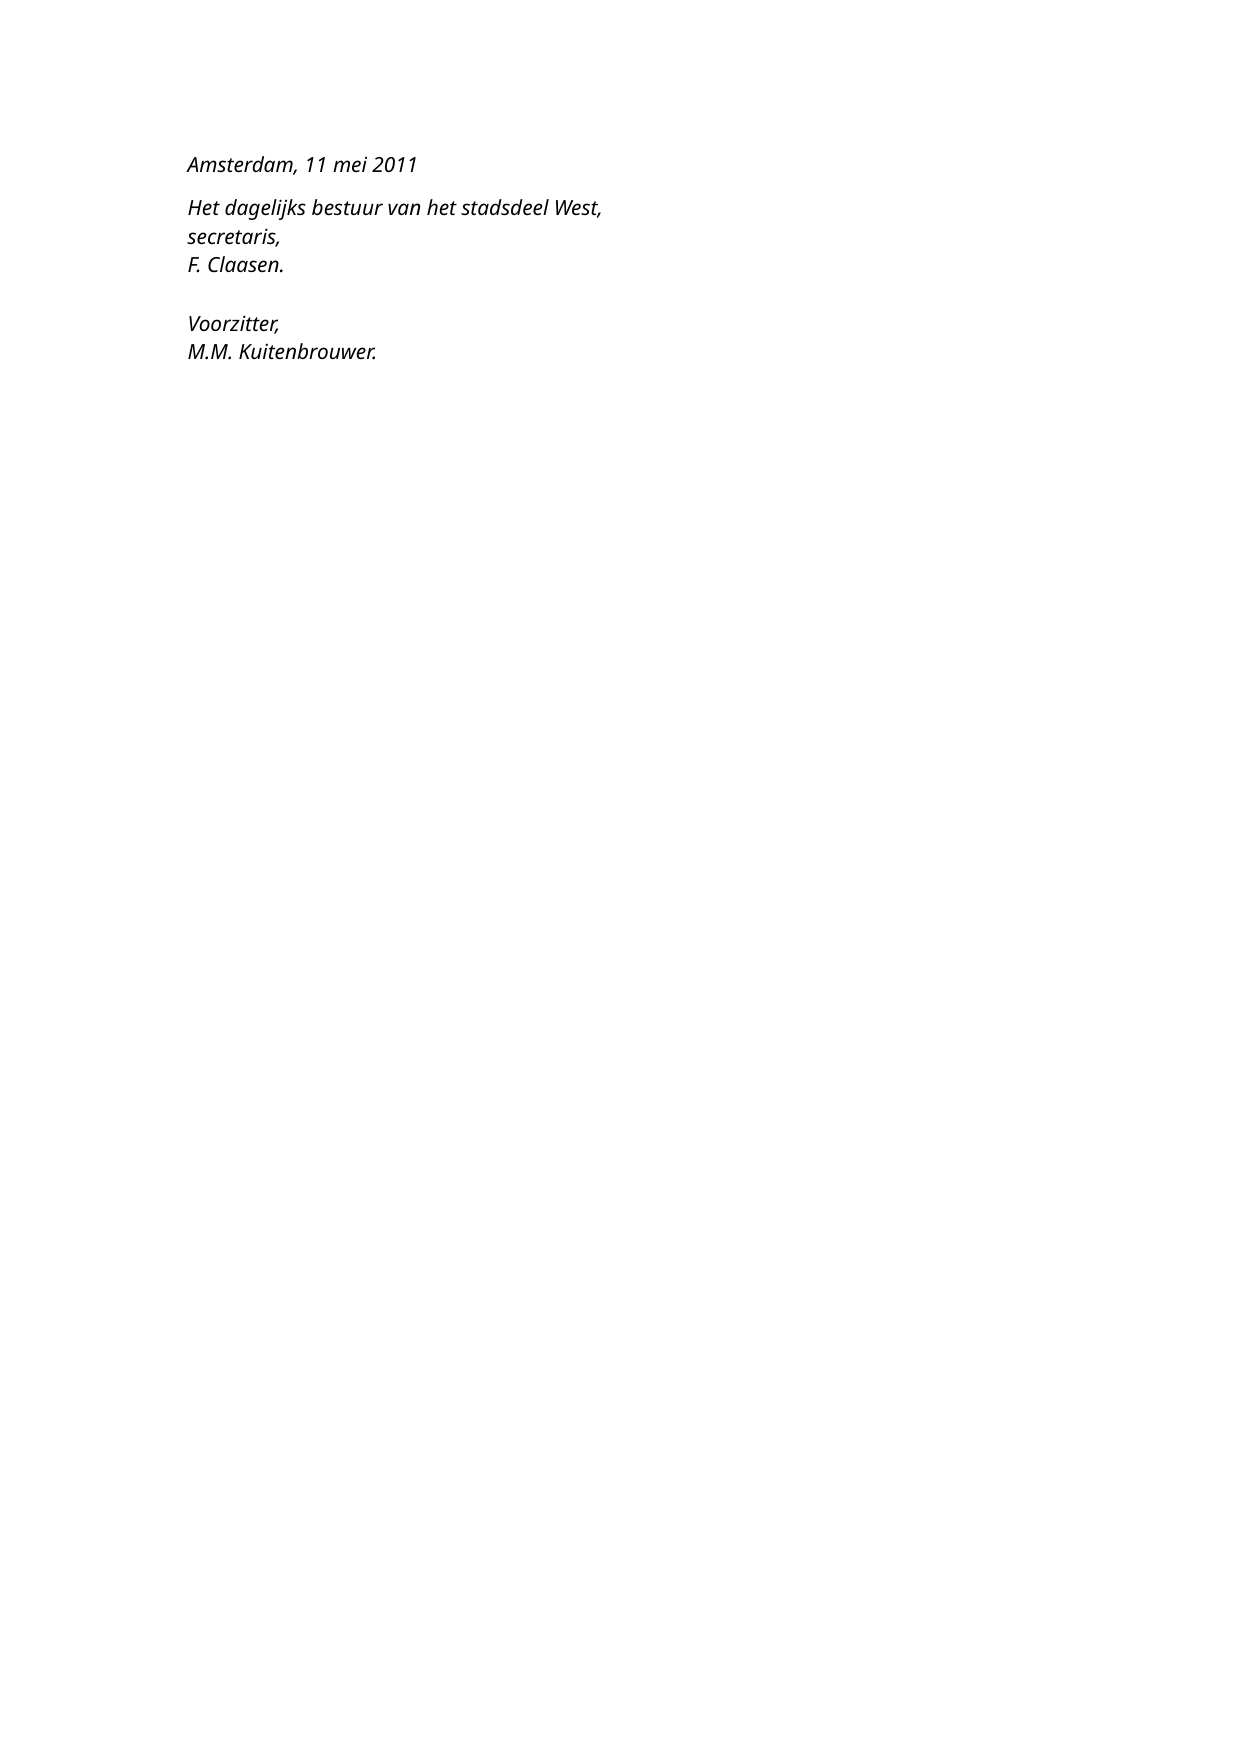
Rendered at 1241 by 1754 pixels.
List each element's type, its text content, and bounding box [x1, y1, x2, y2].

text F. Claasen. [187, 250, 1053, 279]
text M.M. Kuitenbrouwer. [187, 337, 1053, 366]
text Amsterdam, 11 mei 2011 [187, 150, 1053, 178]
text Voorzitter, [187, 309, 1053, 337]
text Het dagelijks bestuur van het stadsdeel West, [187, 193, 1053, 222]
text secretaris, [187, 222, 1053, 250]
